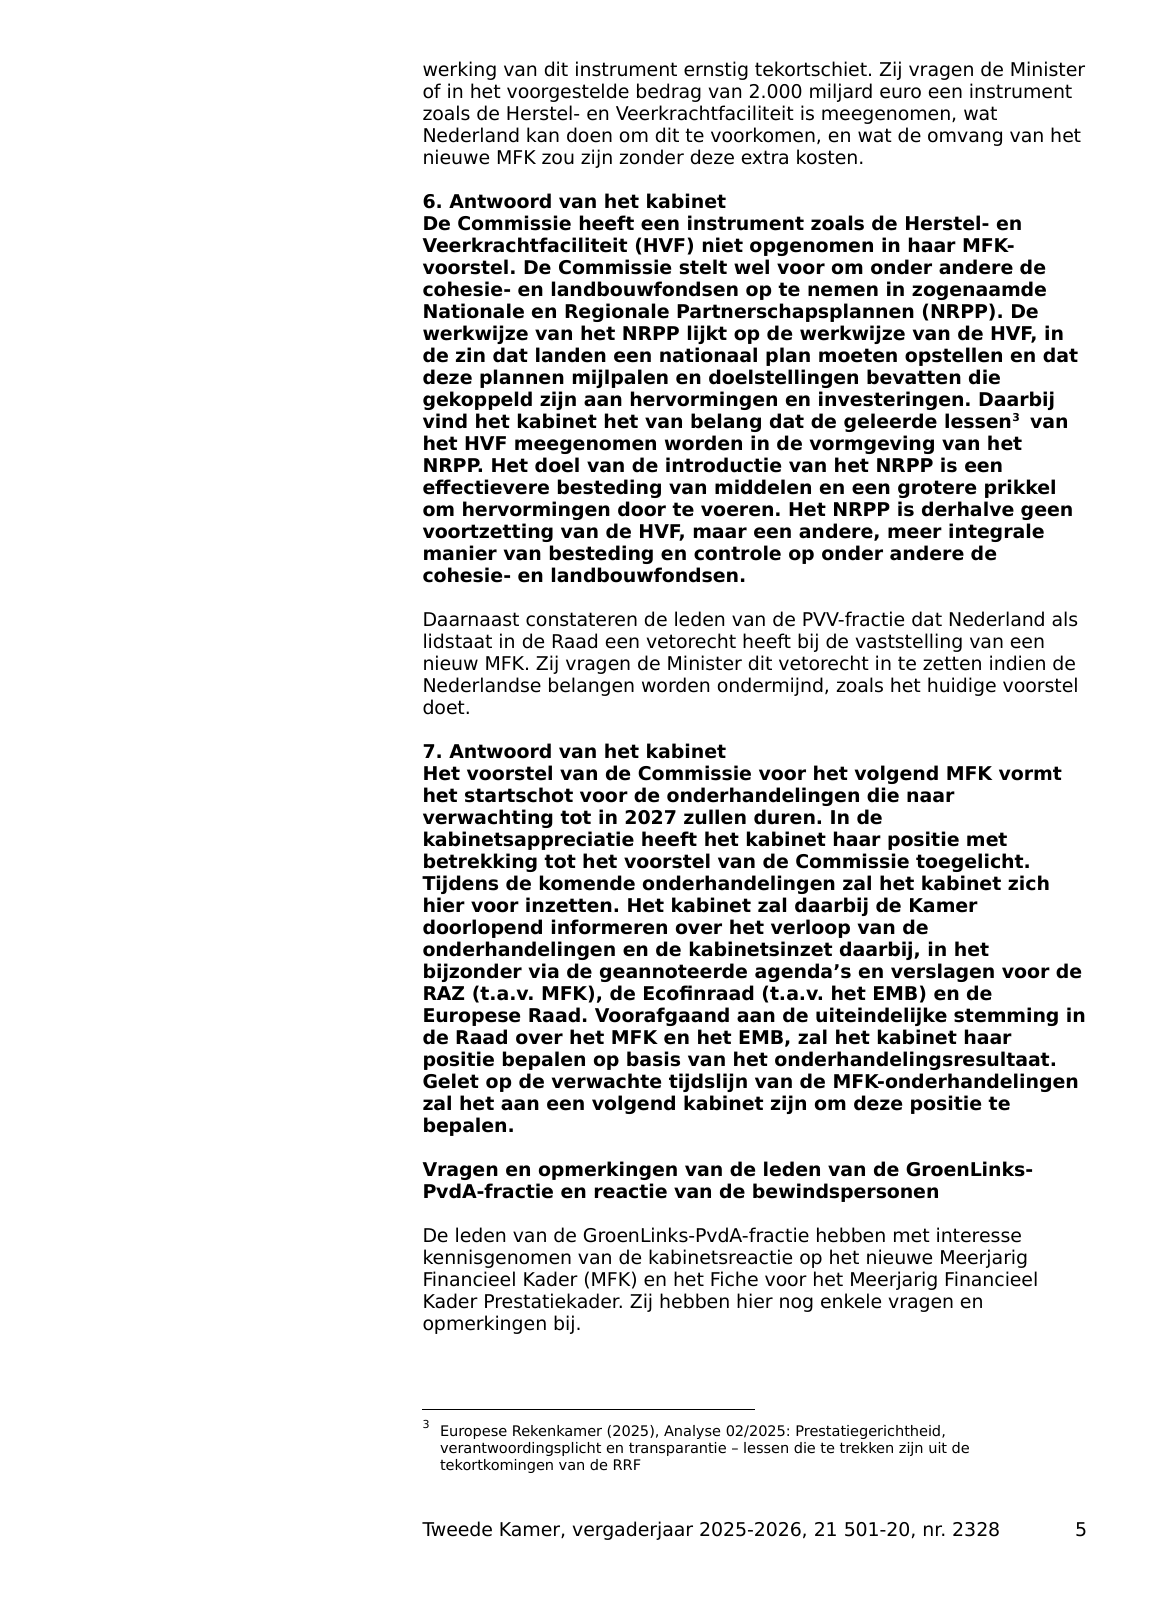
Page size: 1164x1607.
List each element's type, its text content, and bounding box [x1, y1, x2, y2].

text 7. Antwoord van het kabinet [422, 741, 1087, 763]
text werking van dit instrument ernstig tekortschiet. Zij vragen de Minister of in het voorgestelde bedrag van 2.000 miljard euro een instrument zoals de Herstel- en Veerkrachtfaciliteit is meegenomen, wat Nederland kan doen om dit te voorkomen, en wat de omvang van het nieuwe MFK zou zijn zonder deze extra kosten. [422, 59, 1087, 169]
text Europese Rekenkamer (2025), Analyse 02/2025: Prestatiegerichtheid, verantwoordingsplicht en transparantie – lessen die te trekken zijn uit de tekortkomingen van de RRF [422, 1418, 1087, 1474]
text De Commissie heeft een instrument zoals de Herstel- en Veerkrachtfaciliteit (HVF) niet opgenomen in haar MFK-voorstel. De Commissie stelt wel voor om onder andere de cohesie- en landbouwfondsen op te nemen in zogenaamde Nationale en Regionale Partnerschapsplannen (NRPP). De werkwijze van het NRPP lijkt op de werkwijze van de HVF, in de zin dat landen een nationaal plan moeten opstellen en dat deze plannen mijlpalen en doelstellingen bevatten die gekoppeld zijn aan hervormingen en investeringen. Daarbij vind het kabinet het van belang dat de geleerde lessen van het HVF meegenomen worden in de vormgeving van het NRPP. Het doel van de introductie van het NRPP is een effectievere besteding van middelen en een grotere prikkel om hervormingen door te voeren. Het NRPP is derhalve geen voortzetting van de HVF, maar een andere, meer integrale manier van besteding en controle op onder andere de cohesie- en landbouwfondsen. [422, 213, 1087, 587]
text Het voorstel van de Commissie voor het volgend MFK vormt het startschot voor de onderhandelingen die naar verwachting tot in 2027 zullen duren. In de kabinetsappreciatie heeft het kabinet haar positie met betrekking tot het voorstel van de Commissie toegelicht. Tijdens de komende onderhandelingen zal het kabinet zich hier voor inzetten. Het kabinet zal daarbij de Kamer doorlopend informeren over het verloop van de onderhandelingen en de kabinetsinzet daarbij, in het bijzonder via de geannoteerde agenda’s en verslagen voor de RAZ (t.a.v. MFK), de Ecofinraad (t.a.v. het EMB) en de Europese Raad. Voorafgaand aan de uiteindelijke stemming in de Raad over het MFK en het EMB, zal het kabinet haar positie bepalen op basis van het onderhandelingsresultaat. Gelet op de verwachte tijdslijn van de MFK-onderhandelingen zal het aan een volgend kabinet zijn om deze positie te bepalen. [422, 763, 1087, 1137]
text De leden van de GroenLinks-PvdA-fractie hebben met interesse kennisgenomen van de kabinetsreactie op het nieuwe Meerjarig Financieel Kader (MFK) en het Fiche voor het Meerjarig Financieel Kader Prestatiekader. Zij hebben hier nog enkele vragen en opmerkingen bij. [422, 1225, 1087, 1335]
subtitle Vragen en opmerkingen van de leden van de GroenLinks-PvdA-fractie en reactie van de bewindspersonen [422, 1159, 1087, 1203]
text Daarnaast constateren de leden van de PVV-fractie dat Nederland als lidstaat in de Raad een vetorecht heeft bij de vaststelling van een nieuw MFK. Zij vragen de Minister dit vetorecht in te zetten indien de Nederlandse belangen worden ondermijnd, zoals het huidige voorstel doet. [422, 609, 1087, 719]
text 6. Antwoord van het kabinet [422, 191, 1087, 213]
